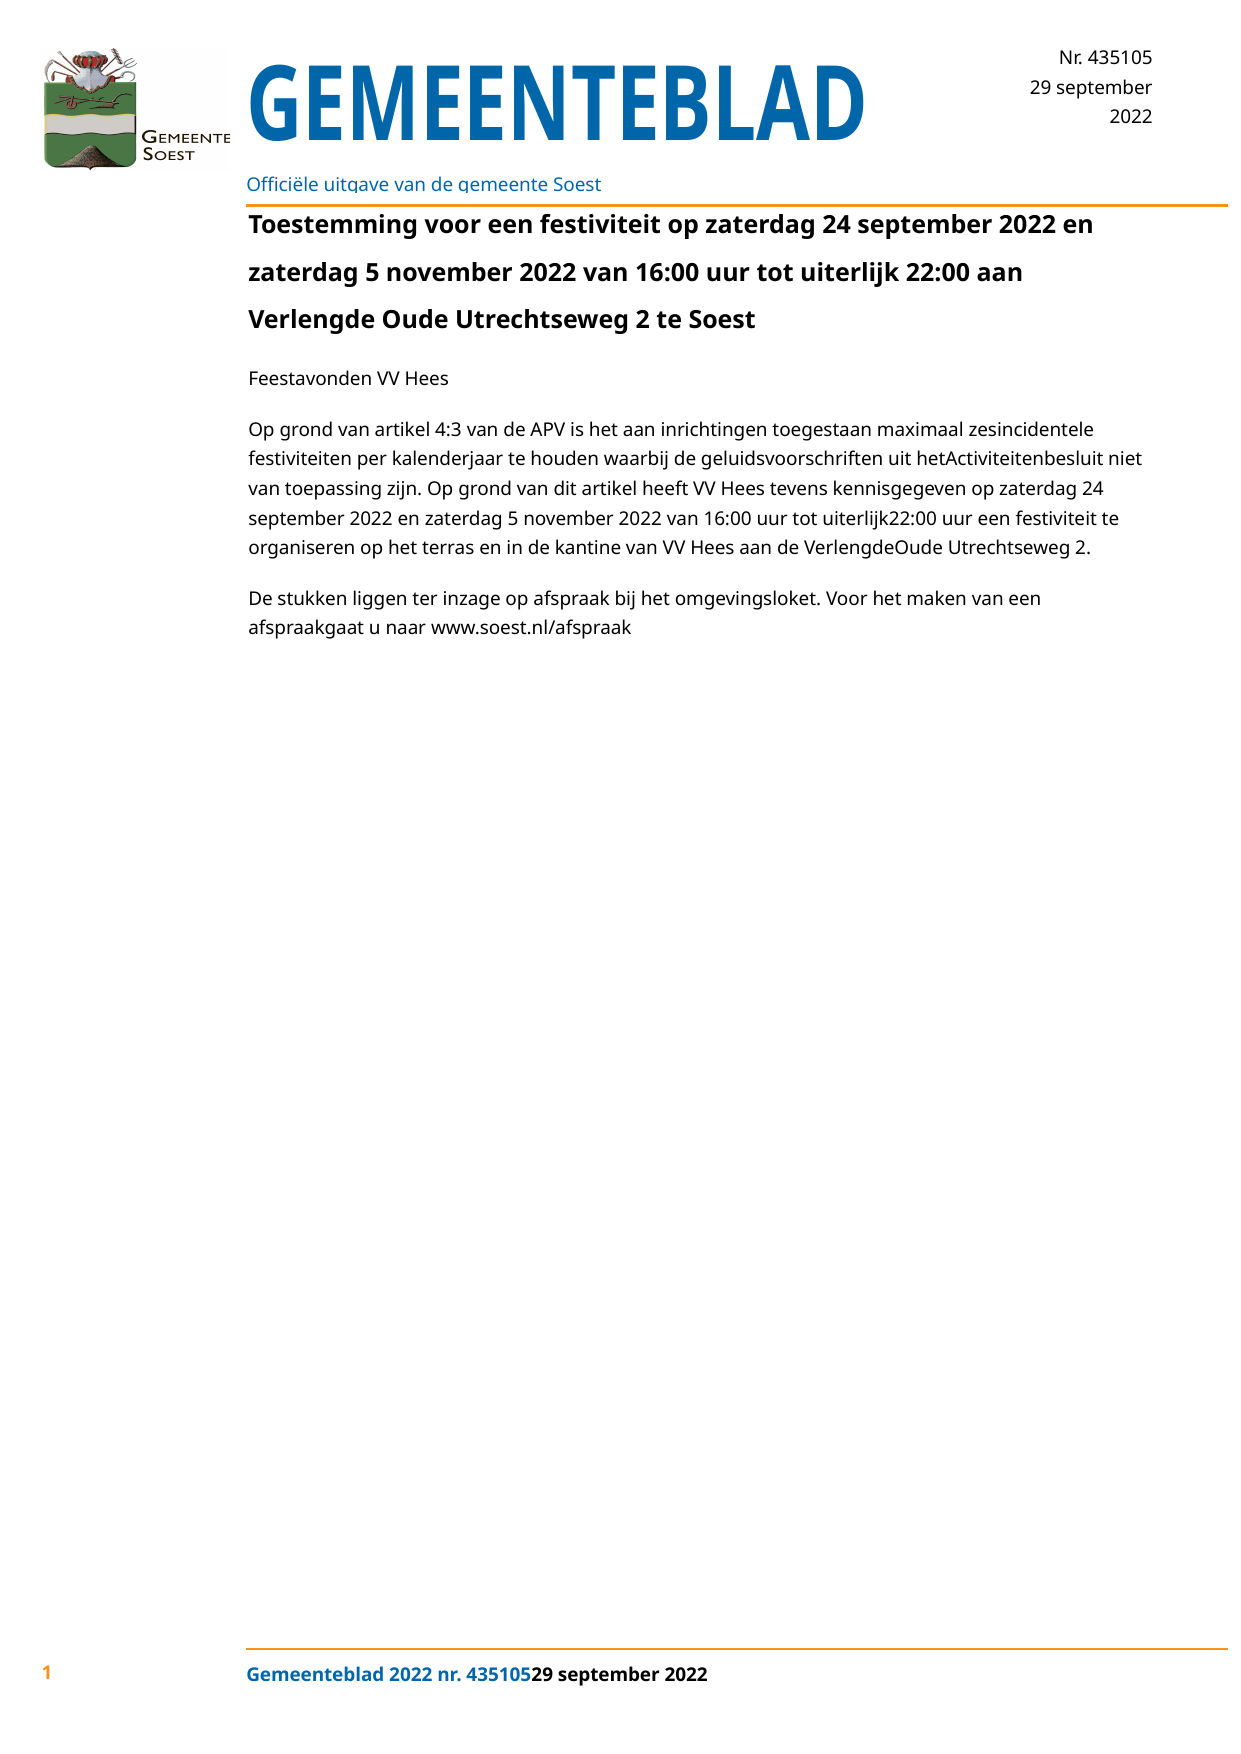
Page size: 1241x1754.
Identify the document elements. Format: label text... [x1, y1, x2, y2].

text Toestemming voor een festiviteit op zaterdag 24 september 2022 en zaterdag 5 november 2022 van 16:00 uur tot uiterlijk 22:00 aan Verlengde Oude Utrechtseweg 2 te Soest [248, 207, 1152, 336]
text Feestavonden VV Hees [248, 366, 1152, 391]
text De stukken liggen ter inzage op afspraak bij het omgevingsloket. Voor het maken van een afspraakgaat u naar www.soest.nl/afspraak [248, 585, 1152, 640]
picture [41, 47, 231, 172]
text Op grond van artikel 4:3 van de APV is het aan inrichtingen toegestaan maximaal zesincidentele festiviteiten per kalenderjaar te houden waarbij de geluidsvoorschriften uit hetActiviteitenbesluit niet van toepassing zijn. Op grond van dit artikel heeft VV Hees tevens kennisgegeven op zaterdag 24 september 2022 en zaterdag 5 november 2022 van 16:00 uur tot uiterlijk22:00 uur een festiviteit te organiseren op het terras en in de kantine van VV Hees aan de VerlengdeOude Utrechtseweg 2. [248, 416, 1152, 560]
